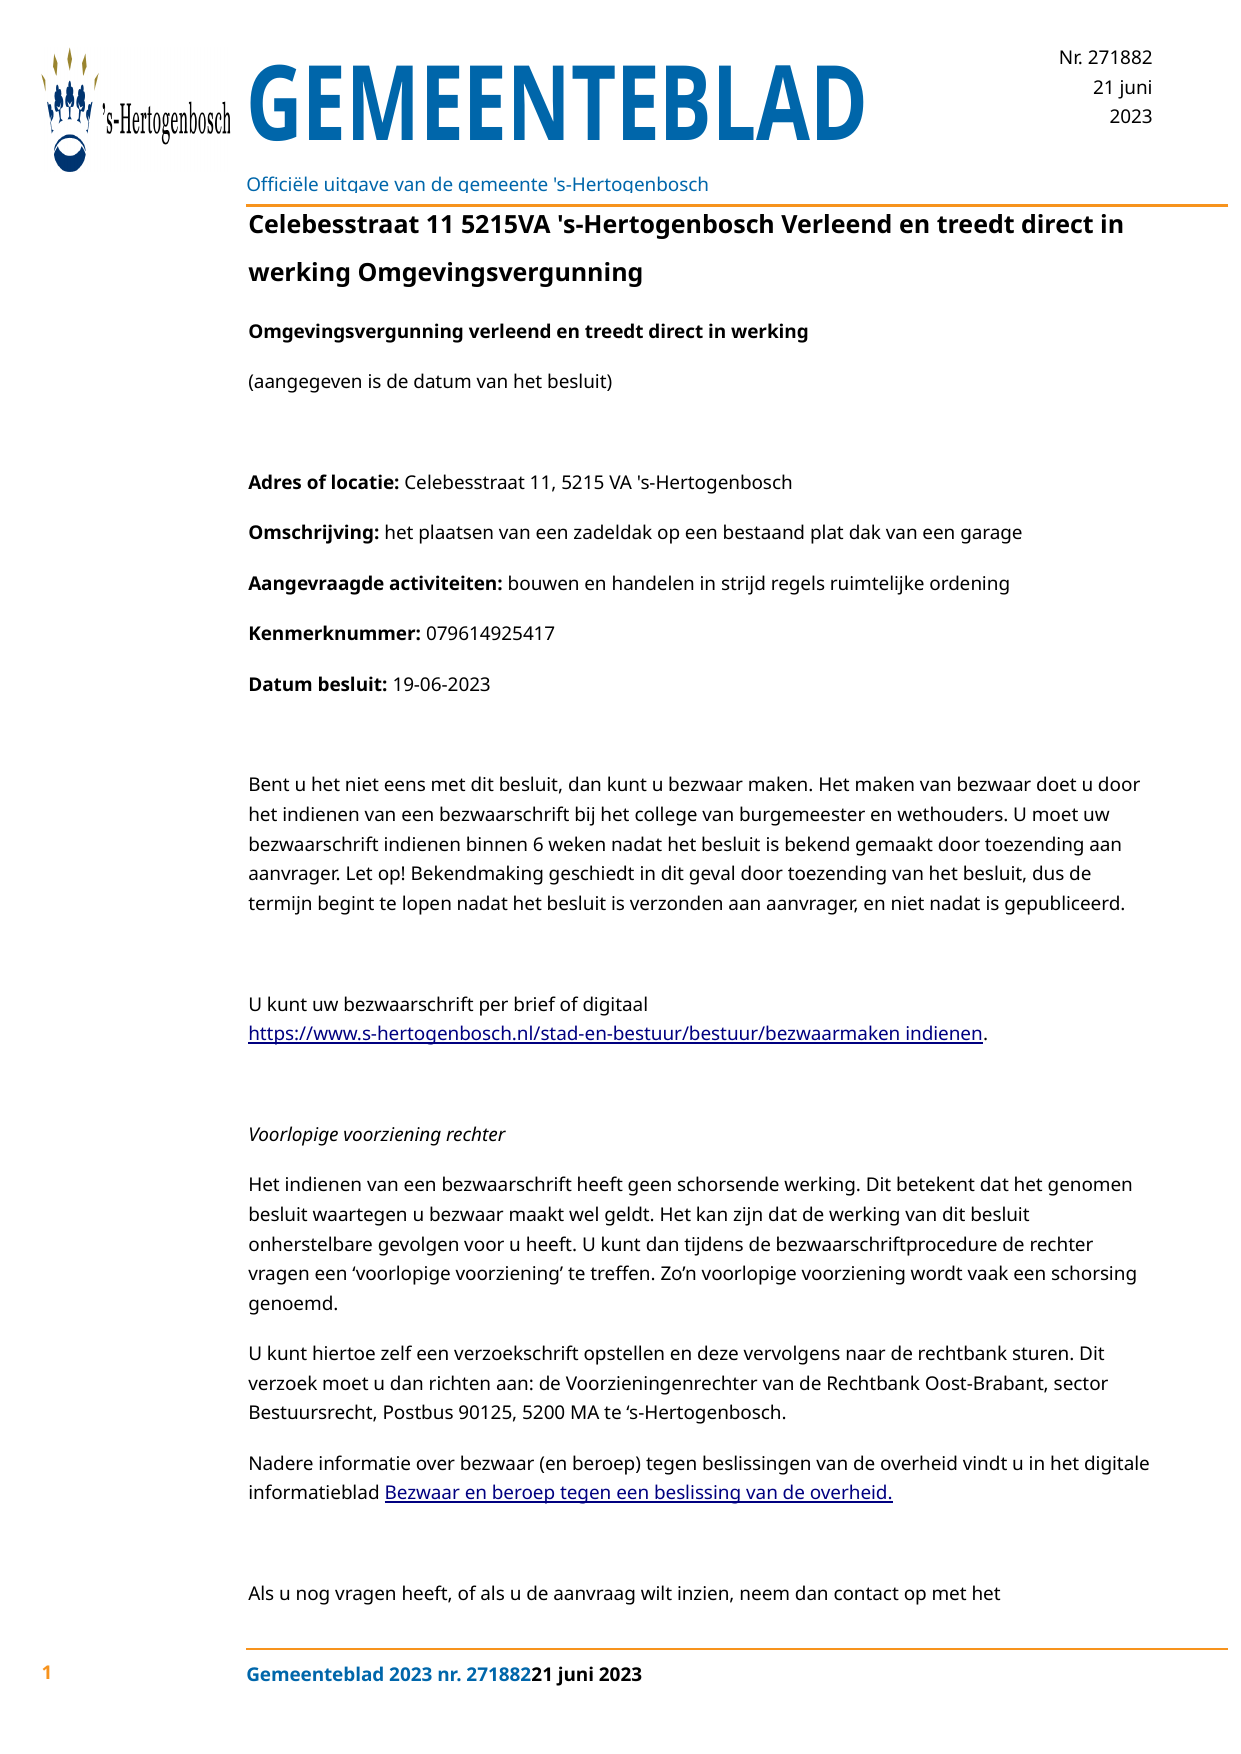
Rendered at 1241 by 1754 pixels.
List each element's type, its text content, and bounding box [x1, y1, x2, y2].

text Nadere informatie over bezwaar (en beroep) tegen beslissingen van de overheid vindt u in het digitale informatieblad Bezwaar en beroep tegen een beslissing van de overheid. [248, 1450, 1152, 1505]
text Adres of locatie: Celebesstraat 11, 5215 VA 's-Hertogenbosch [248, 469, 1152, 495]
text Omgevingsvergunning verleend en treedt direct in werking [248, 318, 1152, 344]
text (aangegeven is de datum van het besluit) [248, 368, 1152, 394]
text Datum besluit: 19-06-2023 [248, 671, 1152, 697]
text Kenmerknummer: 079614925417 [248, 620, 1152, 646]
text Het indienen van een bezwaarschrift heeft geen schorsende werking. Dit betekent dat het genomen besluit waartegen u bezwaar maakt wel geldt. Het kan zijn dat de werking van dit besluit onherstelbare gevolgen voor u heeft. U kunt dan tijdens de bezwaarschriftprocedure de rechter vragen een ‘voorlopige voorziening’ te treffen. Zo’n voorlopige voorziening wordt vaak een schorsing genoemd. [248, 1172, 1152, 1316]
text Voorlopige voorziening rechter [248, 1121, 1152, 1147]
text U kunt hiertoe zelf een verzoekschrift opstellen en deze vervolgens naar de rechtbank sturen. Dit verzoek moet u dan richten aan: de Voorzieningenrechter van de Rechtbank Oost-Brabant, sector Bestuursrecht, Postbus 90125, 5200 MA te ‘s-Hertogenbosch. [248, 1340, 1152, 1425]
text Als u nog vragen heeft, of als u de aanvraag wilt inzien, neem dan contact op met het [248, 1580, 1152, 1606]
text U kunt uw bezwaarschrift per brief of digitaal https://www.s-hertogenbosch.nl/stad-en-bestuur/bestuur/bezwaarmaken indienen. [248, 991, 1152, 1046]
text Celebesstraat 11 5215VA 's-Hertogenbosch Verleend en treedt direct in werking Omgevingsvergunning [248, 207, 1152, 288]
picture [41, 47, 231, 172]
text Omschrijving: het plaatsen van een zadeldak op een bestaand plat dak van een garage [248, 519, 1152, 545]
text Bent u het niet eens met dit besluit, dan kunt u bezwaar maken. Het maken van bezwaar doet u door het indienen van een bezwaarschrift bij het college van burgemeester en wethouders. U moet uw bezwaarschrift indienen binnen 6 weken nadat het besluit is bekend gemaakt door toezending aan aanvrager. Let op! Bekendmaking geschiedt in dit geval door toezending van het besluit, dus de termijn begint te lopen nadat het besluit is verzonden aan aanvrager, en niet nadat is gepubliceerd. [248, 772, 1152, 916]
text Aangevraagde activiteiten: bouwen en handelen in strijd regels ruimtelijke ordening [248, 570, 1152, 596]
